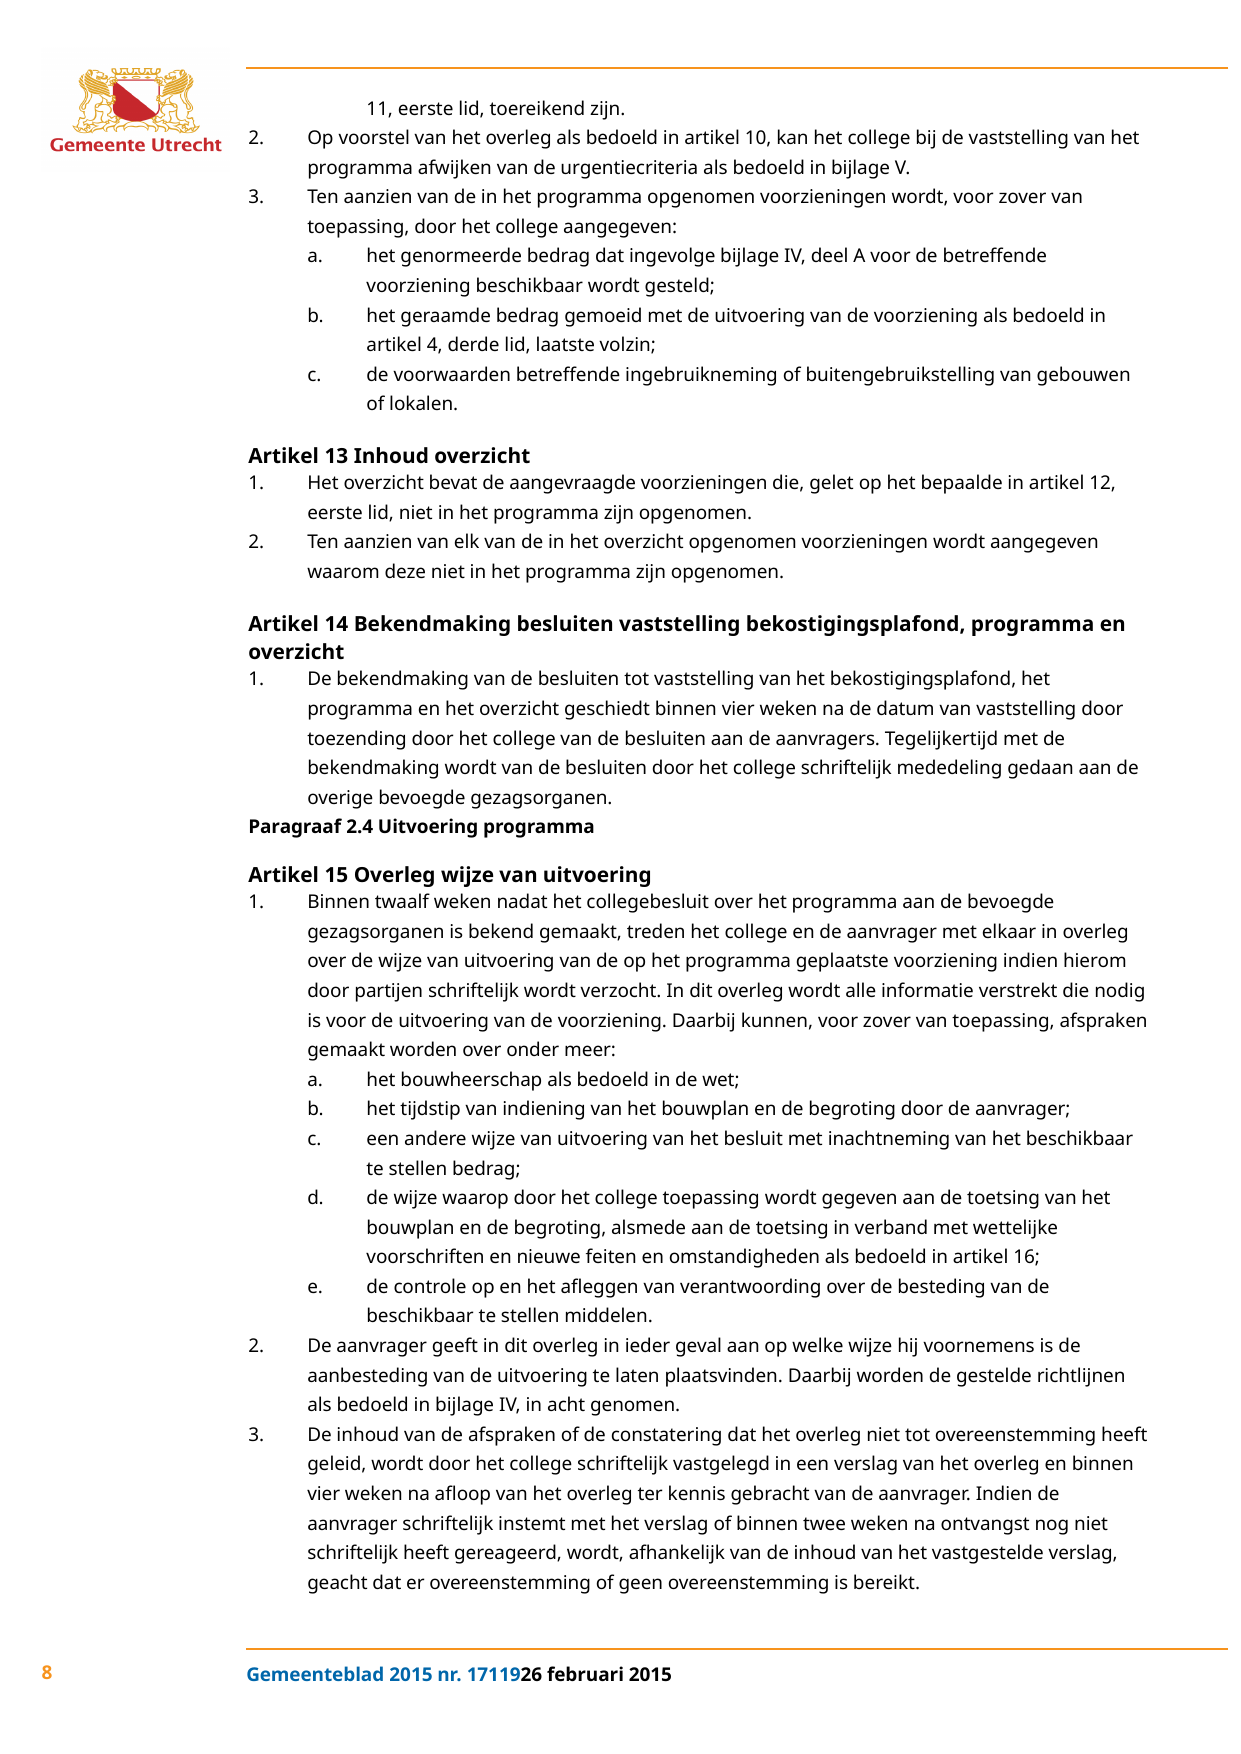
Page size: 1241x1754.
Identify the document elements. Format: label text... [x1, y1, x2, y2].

picture [41, 47, 231, 172]
text Artikel 13 Inhoud overzicht [248, 441, 1152, 469]
list Binnen twaalf weken nadat het collegebesluit over het programma aan de bevoegde gezagsorganen is bekend gemaakt, treden het college en de aanvrager met elkaar in overleg over de wijze van uitvoering van de op het programma geplaatste voorziening indien hierom door partijen schriftelijk wordt verzocht. In dit overleg wordt alle informatie verstrekt die nodig is voor de uitvoering van de voorziening. Daarbij kunnen, voor zover van toepassing, afspraken gemaakt worden over onder meer: [248, 888, 1152, 1062]
list het geraamde bedrag gemoeid met de uitvoering van de voorziening als bedoeld in artikel 4, derde lid, laatste volzin; [307, 302, 1152, 357]
list Ten aanzien van elk van de in het overzicht opgenomen voorzieningen wordt aangegeven waarom deze niet in het programma zijn opgenomen. [248, 529, 1152, 584]
list Het overzicht bevat de aangevraagde voorzieningen die, gelet op het bepaalde in artikel 12, eerste lid, niet in het programma zijn opgenomen. [248, 469, 1152, 525]
list de wijze waarop door het college toepassing wordt gegeven aan de toetsing van het bouwplan en de begroting, alsmede aan de toetsing in verband met wettelijke voorschriften en nieuwe feiten en omstandigheden als bedoeld in artikel 16; [307, 1184, 1152, 1269]
text Artikel 14 Bekendmaking besluiten vaststelling bekostigingsplafond, programma en overzicht [248, 609, 1152, 666]
list het tijdstip van indiening van het bouwplan en de begroting door de aanvrager; [307, 1096, 1152, 1121]
list De aanvrager geeft in dit overleg in ieder geval aan op welke wijze hij voornemens is de aanbesteding van de uitvoering te laten plaatsvinden. Daarbij worden de gestelde richtlijnen als bedoeld in bijlage IV, in acht genomen. [248, 1332, 1152, 1417]
list een andere wijze van uitvoering van het besluit met inachtneming van het beschikbaar te stellen bedrag; [307, 1125, 1152, 1180]
list de controle op en het afleggen van verantwoording over de besteding van de beschikbaar te stellen middelen. [307, 1273, 1152, 1328]
text Artikel 15 Overleg wijze van uitvoering [248, 860, 1152, 888]
list 11, eerste lid, toereikend zijn. [307, 95, 1152, 121]
list De inhoud van de afspraken of de constatering dat het overleg niet tot overeenstemming heeft geleid, wordt door het college schriftelijk vastgelegd in een verslag van het overleg en binnen vier weken na afloop van het overleg ter kennis gebracht van de aanvrager. Indien de aanvrager schriftelijk instemt met het verslag of binnen twee weken na ontvangst nog niet schriftelijk heeft gereageerd, wordt, afhankelijk van de inhoud van het vastgestelde verslag, geacht dat er overeenstemming of geen overeenstemming is bereikt. [248, 1421, 1152, 1594]
list het bouwheerschap als bedoeld in de wet; [307, 1066, 1152, 1092]
text Paragraaf 2.4 Uitvoering programma [248, 813, 1152, 839]
list De bekendmaking van de besluiten tot vaststelling van het bekostigingsplafond, het programma en het overzicht geschiedt binnen vier weken na de datum van vaststelling door toezending door het college van de besluiten aan de aanvragers. Tegelijkertijd met de bekendmaking wordt van de besluiten door het college schriftelijk mededeling gedaan aan de overige bevoegde gezagsorganen. [248, 666, 1152, 809]
list Ten aanzien van de in het programma opgenomen voorzieningen wordt, voor zover van toepassing, door het college aangegeven: [248, 183, 1152, 239]
list Op voorstel van het overleg als bedoeld in artikel 10, kan het college bij de vaststelling van het programma afwijken van de urgentiecriteria als bedoeld in bijlage V. [248, 124, 1152, 180]
list de voorwaarden betreffende ingebruikneming of buitengebruikstelling van gebouwen of lokalen. [307, 361, 1152, 416]
list het genormeerde bedrag dat ingevolge bijlage IV, deel A voor de betreffende voorziening beschikbaar wordt gesteld; [307, 243, 1152, 298]
